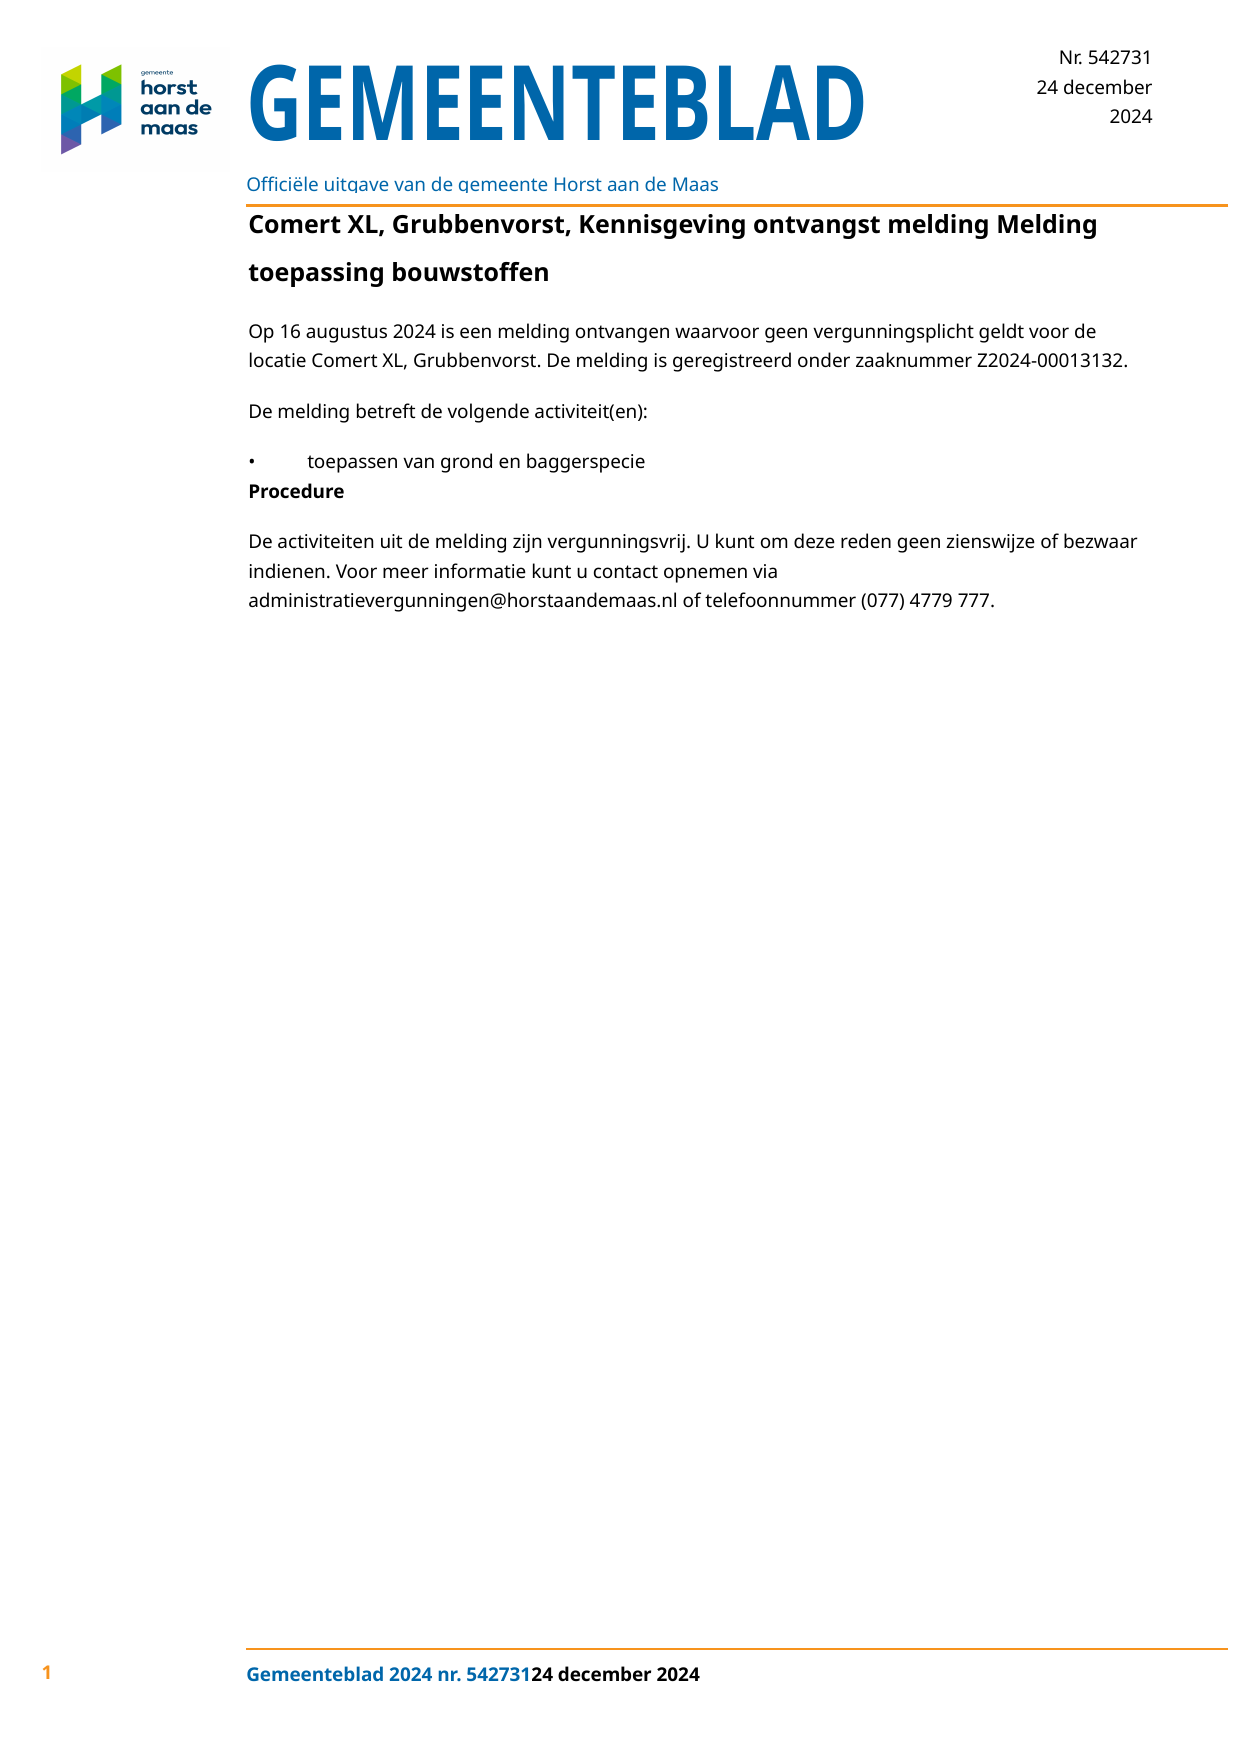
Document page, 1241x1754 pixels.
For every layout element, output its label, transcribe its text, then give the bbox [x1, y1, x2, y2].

picture [41, 47, 231, 172]
text Procedure [248, 478, 1152, 504]
list toepassen van grond en baggerspecie [248, 448, 1152, 474]
text De melding betreft de volgende activiteit(en): [248, 398, 1152, 424]
text Op 16 augustus 2024 is een melding ontvangen waarvoor geen vergunningsplicht geldt voor de locatie Comert XL, Grubbenvorst. De melding is geregistreerd onder zaaknummer Z2024-00013132. [248, 318, 1152, 373]
text De activiteiten uit de melding zijn vergunningsvrij. U kunt om deze reden geen zienswijze of bezwaar indienen. Voor meer informatie kunt u contact opnemen via administratievergunningen@horstaandemaas.nl of telefoonnummer (077) 4779 777. [248, 528, 1152, 613]
text Comert XL, Grubbenvorst, Kennisgeving ontvangst melding Melding toepassing bouwstoffen [248, 207, 1152, 288]
